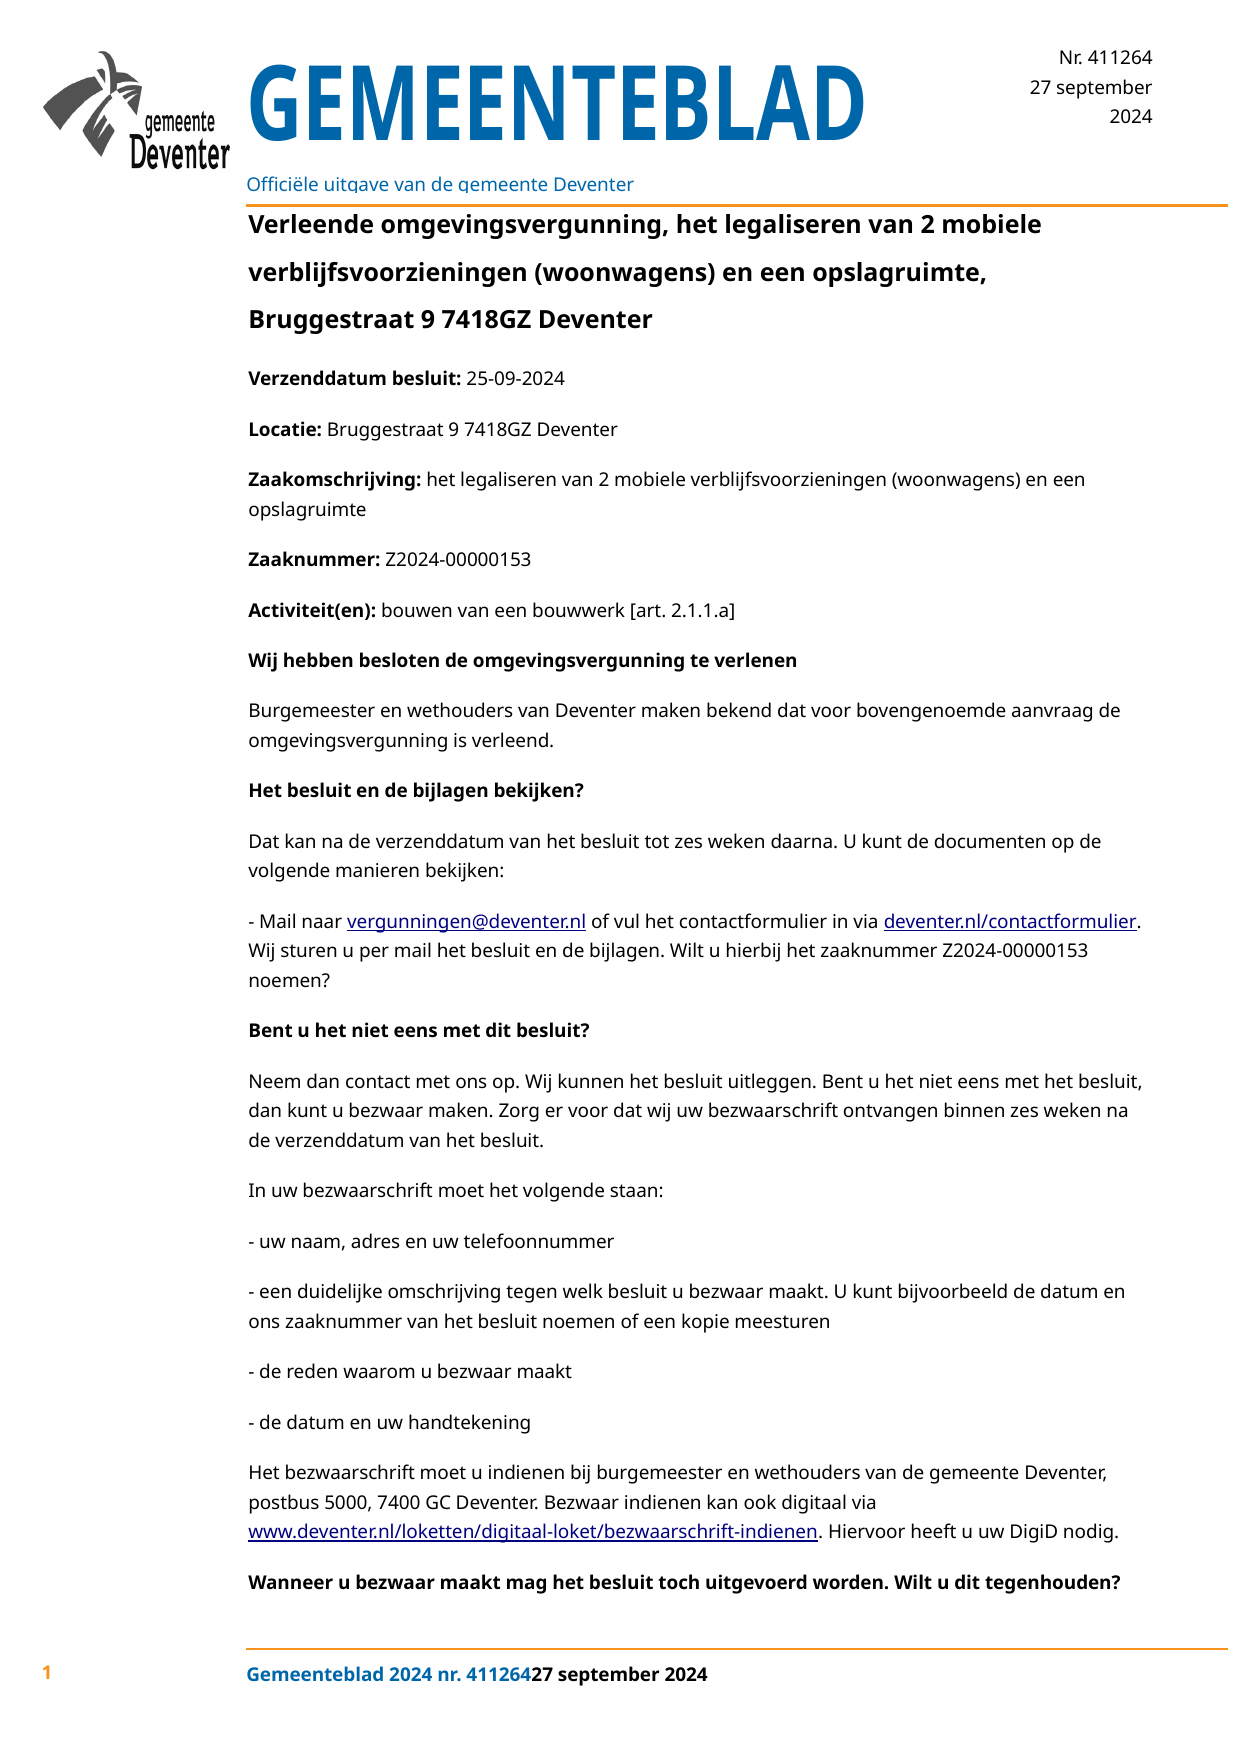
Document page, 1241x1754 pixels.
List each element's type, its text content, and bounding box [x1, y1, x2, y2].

text Wanneer u bezwaar maakt mag het besluit toch uitgevoerd worden. Wilt u dit tegenhouden? [248, 1569, 1152, 1594]
text - de reden waarom u bezwaar maakt [248, 1358, 1152, 1384]
text Activiteit(en): bouwen van een bouwwerk [art. 2.1.1.a] [248, 597, 1152, 622]
text In uw bezwaarschrift moet het volgende staan: [248, 1178, 1152, 1203]
text Burgemeester en wethouders van Deventer maken bekend dat voor bovengenoemde aanvraag de omgevingsvergunning is verleend. [248, 698, 1152, 753]
text Neem dan contact met ons op. Wij kunnen het besluit uitleggen. Bent u het niet eens met het besluit, dan kunt u bezwaar maken. Zorg er voor dat wij uw bezwaarschrift ontvangen binnen zes weken na de verzenddatum van het besluit. [248, 1068, 1152, 1153]
text Verzenddatum besluit: 25-09-2024 [248, 366, 1152, 391]
text Verleende omgevingsvergunning, het legaliseren van 2 mobiele verblijfsvoorzieningen (woonwagens) en een opslagruimte, Bruggestraat 9 7418GZ Deventer [248, 207, 1152, 336]
text - Mail naar vergunningen@deventer.nl of vul het contactformulier in via deventer.nl/contactformulier. Wij sturen u per mail het besluit en de bijlagen. Wilt u hierbij het zaaknummer Z2024-00000153 noemen? [248, 908, 1152, 993]
text Locatie: Bruggestraat 9 7418GZ Deventer [248, 416, 1152, 442]
text Dat kan na de verzenddatum van het besluit tot zes weken daarna. U kunt de documenten op de volgende manieren bekijken: [248, 828, 1152, 883]
picture [41, 47, 231, 172]
text Het besluit en de bijlagen bekijken? [248, 778, 1152, 803]
text Wij hebben besloten de omgevingsvergunning te verlenen [248, 647, 1152, 673]
text - de datum en uw handtekening [248, 1409, 1152, 1434]
text - uw naam, adres en uw telefoonnummer [248, 1228, 1152, 1254]
text Zaaknummer: Z2024-00000153 [248, 546, 1152, 572]
text - een duidelijke omschrijving tegen welk besluit u bezwaar maakt. U kunt bijvoorbeeld de datum en ons zaaknummer van het besluit noemen of een kopie meesturen [248, 1278, 1152, 1334]
text Bent u het niet eens met dit besluit? [248, 1018, 1152, 1043]
text Zaakomschrijving: het legaliseren van 2 mobiele verblijfsvoorzieningen (woonwagens) en een opslagruimte [248, 466, 1152, 522]
text Het bezwaarschrift moet u indienen bij burgemeester en wethouders van de gemeente Deventer, postbus 5000, 7400 GC Deventer. Bezwaar indienen kan ook digitaal via www.deventer.nl/loketten/digitaal-loket/bezwaarschrift-indienen. Hiervoor heeft u uw DigiD nodig. [248, 1459, 1152, 1544]
